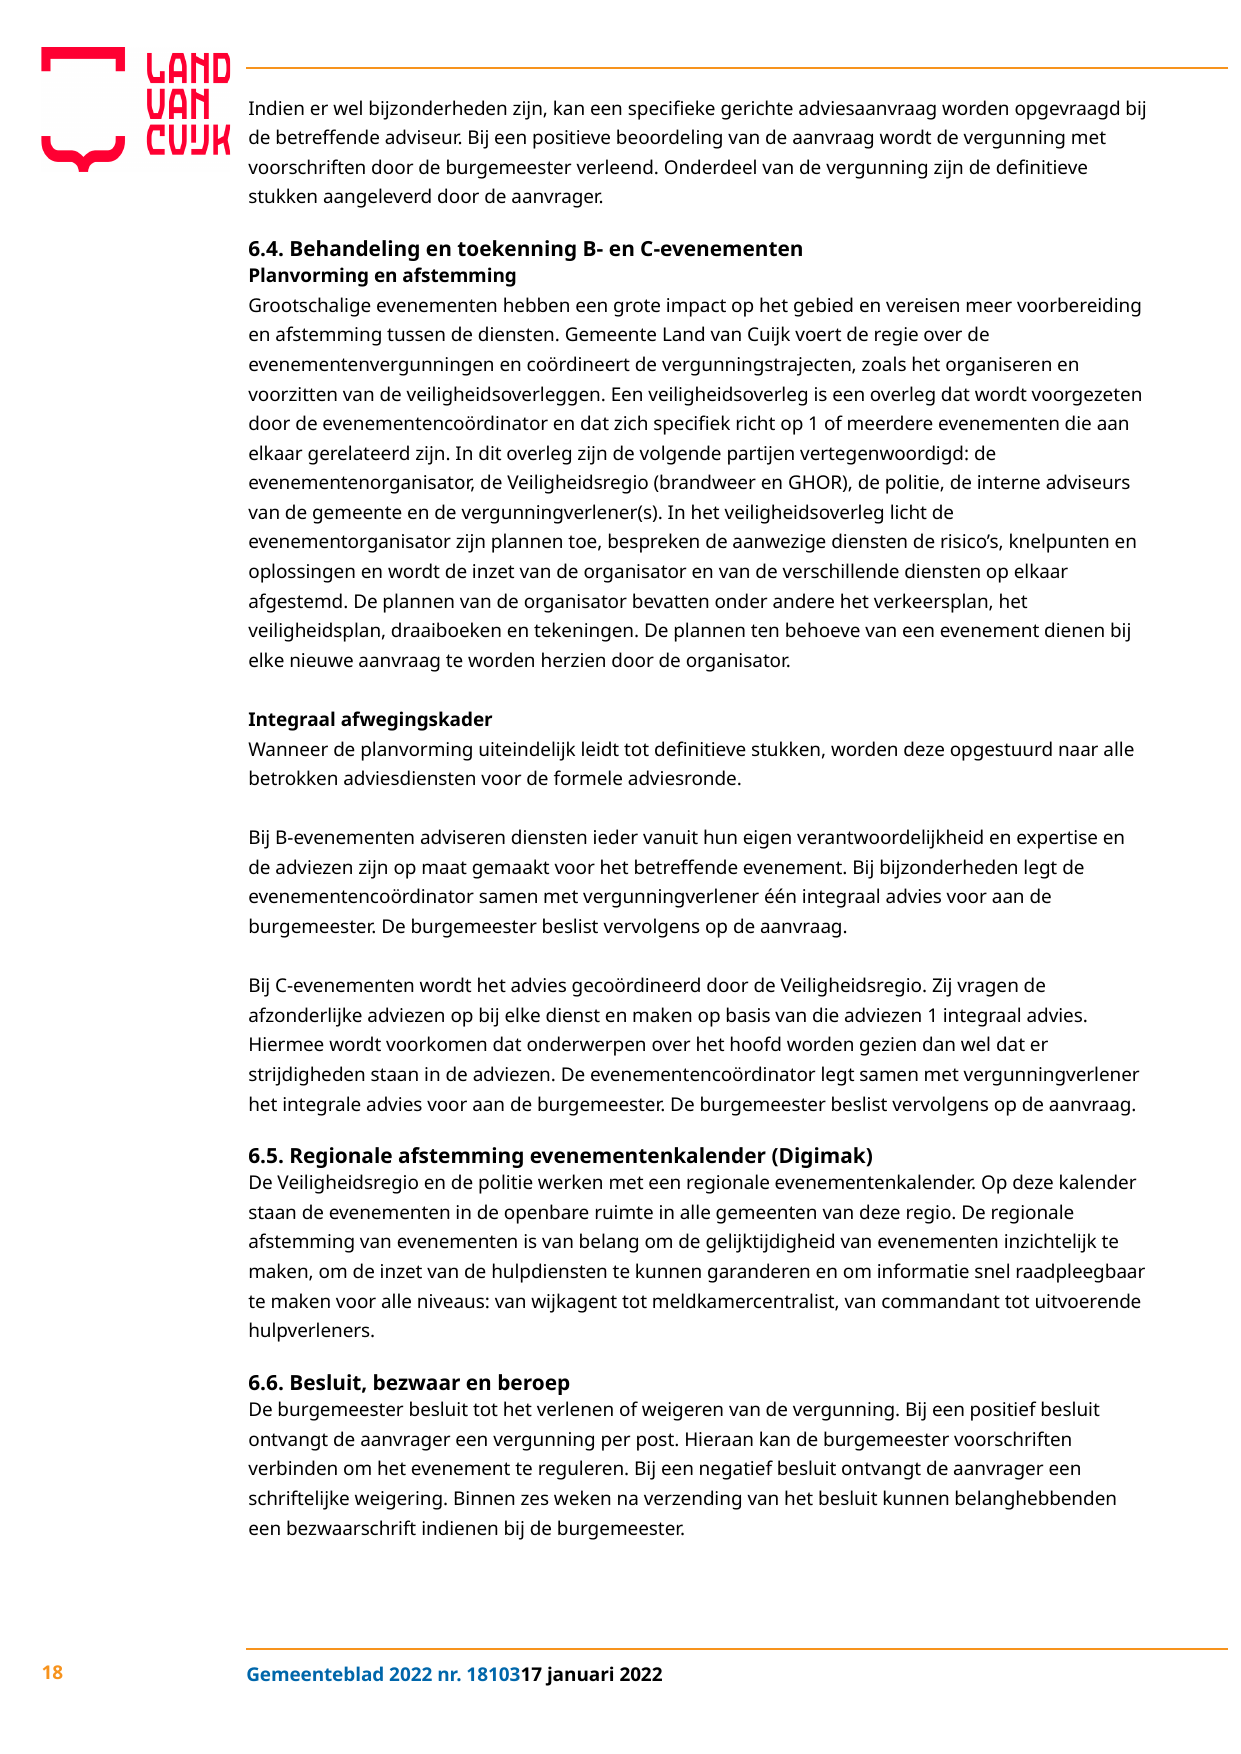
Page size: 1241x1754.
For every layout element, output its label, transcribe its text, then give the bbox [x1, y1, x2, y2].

text 6.5. Regionale afstemming evenementenkalender (Digimak) [248, 1141, 1152, 1169]
text De Veiligheidsregio en de politie werken met een regionale evenementenkalender. Op deze kalender staan de evenementen in de openbare ruimte in alle gemeenten van deze regio. De regionale afstemming van evenementen is van belang om de gelijktijdigheid van evenementen inzichtelijk te maken, om de inzet van de hulpdiensten te kunnen garanderen en om informatie snel raadpleegbaar te maken voor alle niveaus: van wijkagent tot meldkamercentralist, van commandant tot uitvoerende hulpverleners. [248, 1169, 1152, 1343]
text Bij C-evenementen wordt het advies gecoördineerd door de Veiligheidsregio. Zij vragen de afzonderlijke adviezen op bij elke dienst en maken op basis van die adviezen 1 integraal advies. Hiermee wordt voorkomen dat onderwerpen over het hoofd worden gezien dan wel dat er strijdigheden staan in de adviezen. De evenementencoördinator legt samen met vergunningverlener het integrale advies voor aan de burgemeester. De burgemeester beslist vervolgens op de aanvraag. [248, 972, 1152, 1116]
text Bij B-evenementen adviseren diensten ieder vanuit hun eigen verantwoordelijkheid en expertise en de adviezen zijn op maat gemaakt voor het betreffende evenement. Bij bijzonderheden legt de evenementencoördinator samen met vergunningverlener één integraal advies voor aan de burgemeester. De burgemeester beslist vervolgens op de aanvraag. [248, 824, 1152, 939]
text Wanneer de planvorming uiteindelijk leidt tot definitieve stukken, worden deze opgestuurd naar alle betrokken adviesdiensten voor de formele adviesronde. [248, 736, 1152, 791]
text De burgemeester besluit tot het verlenen of weigeren van de vergunning. Bij een positief besluit ontvangt de aanvrager een vergunning per post. Hieraan kan de burgemeester voorschriften verbinden om het evenement te reguleren. Bij een negatief besluit ontvangt de aanvrager een schriftelijke weigering. Binnen zes weken na verzending van het besluit kunnen belanghebbenden een bezwaarschrift indienen bij de burgemeester. [248, 1396, 1152, 1540]
text Integraal afwegingskader [248, 706, 1152, 732]
text Planvorming en afstemming [248, 262, 1152, 288]
text Grootschalige evenementen hebben een grote impact op het gebied en vereisen meer voorbereiding en afstemming tussen de diensten. Gemeente Land van Cuijk voert de regie over de evenementenvergunningen en coördineert de vergunningstrajecten, zoals het organiseren en voorzitten van de veiligheidsoverleggen. Een veiligheidsoverleg is een overleg dat wordt voorgezeten door de evenementencoördinator en dat zich specifiek richt op 1 of meerdere evenementen die aan elkaar gerelateerd zijn. In dit overleg zijn de volgende partijen vertegenwoordigd: de evenementenorganisator, de Veiligheidsregio (brandweer en GHOR), de politie, de interne adviseurs van de gemeente en de vergunningverlener(s). In het veiligheidsoverleg licht de evenementorganisator zijn plannen toe, bespreken de aanwezige diensten de risico’s, knelpunten en oplossingen en wordt de inzet van de organisator en van de verschillende diensten op elkaar afgestemd. De plannen van de organisator bevatten onder andere het verkeersplan, het veiligheidsplan, draaiboeken en tekeningen. De plannen ten behoeve van een evenement dienen bij elke nieuwe aanvraag te worden herzien door de organisator. [248, 292, 1152, 673]
text Indien er wel bijzonderheden zijn, kan een specifieke gerichte adviesaanvraag worden opgevraagd bij de betreffende adviseur. Bij een positieve beoordeling van de aanvraag wordt de vergunning met voorschriften door de burgemeester verleend. Onderdeel van de vergunning zijn de definitieve stukken aangeleverd door de aanvrager. [248, 95, 1152, 209]
text 6.4. Behandeling en toekenning B- en C-evenementen [248, 234, 1152, 262]
picture [41, 47, 231, 172]
text 6.6. Besluit, bezwaar en beroep [248, 1368, 1152, 1396]
